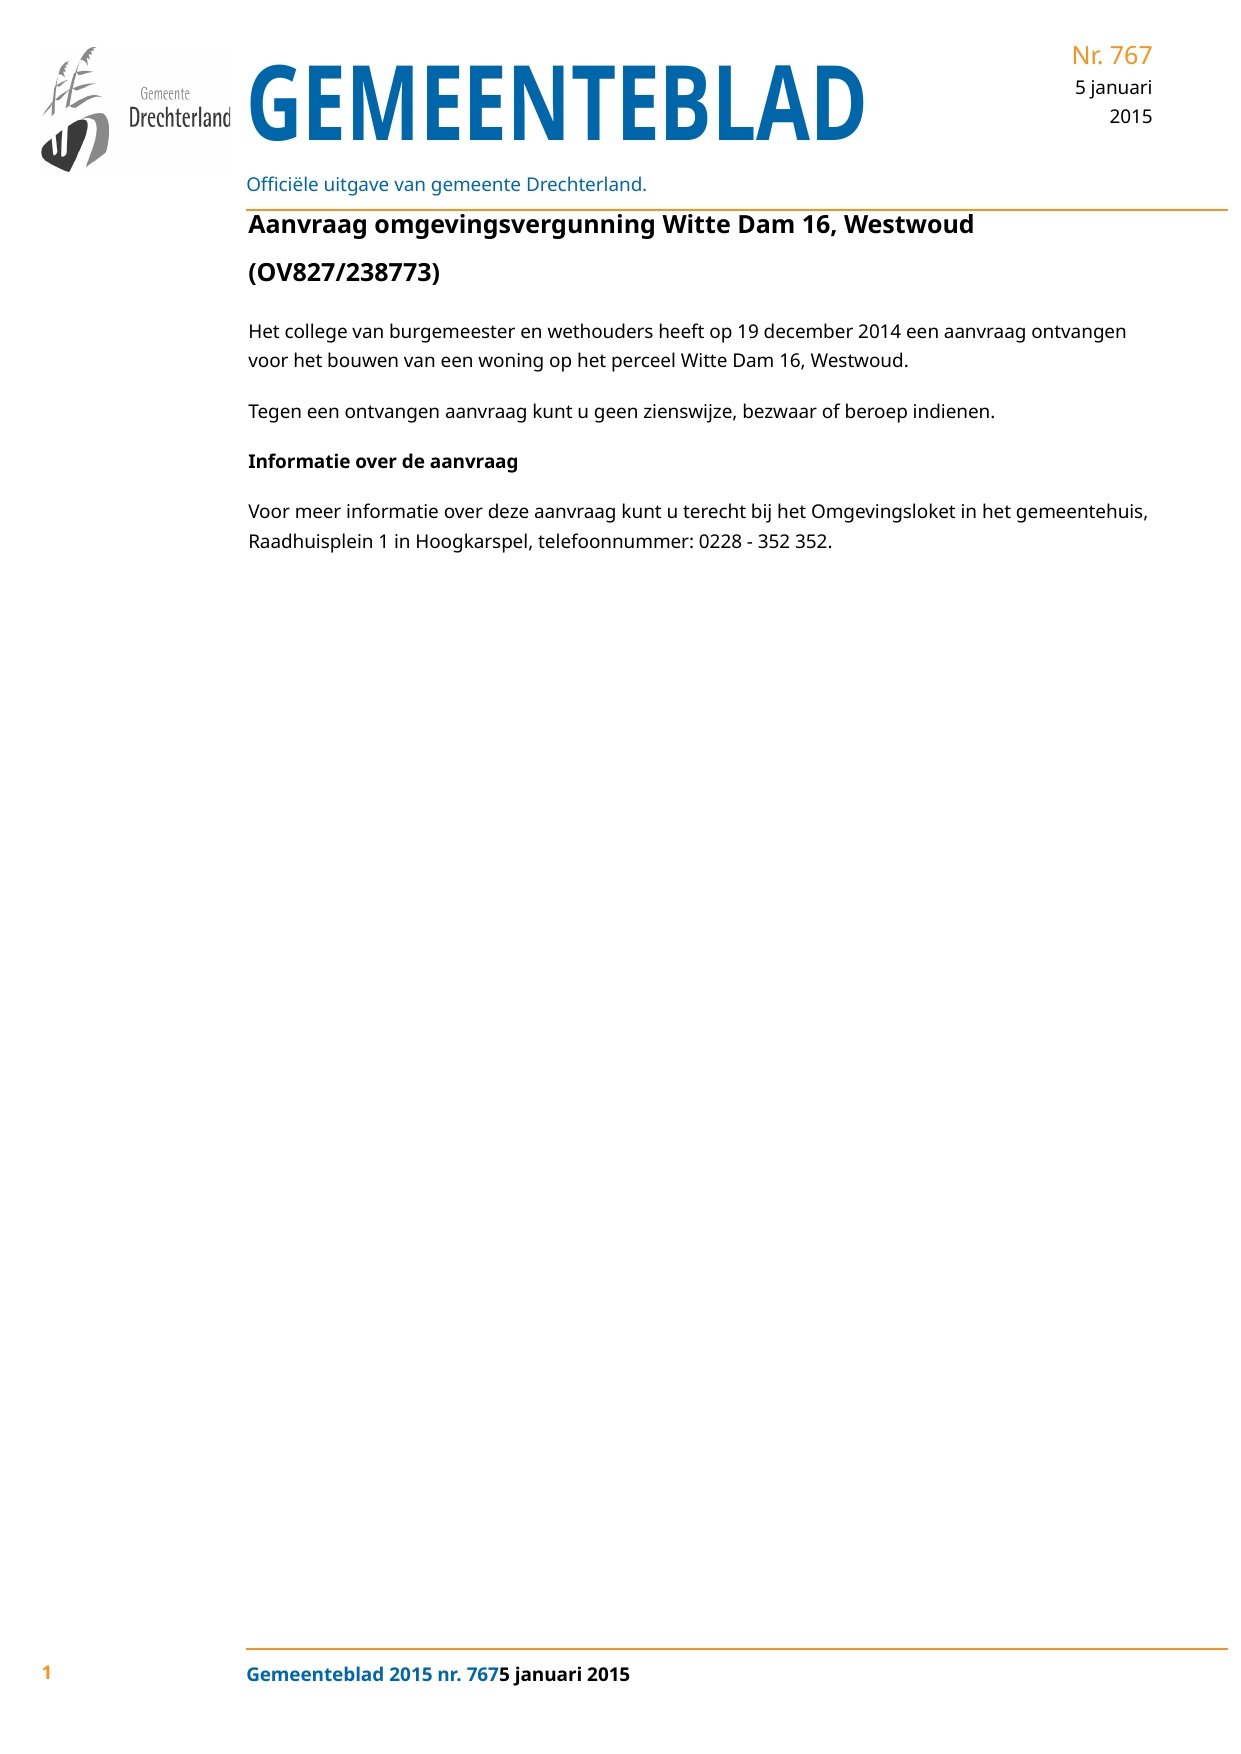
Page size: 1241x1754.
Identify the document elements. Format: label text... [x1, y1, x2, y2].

text Informatie over de aanvraag [248, 448, 1152, 474]
text Het college van burgemeester en wethouders heeft op 19 december 2014 een aanvraag ontvangen voor het bouwen van een woning op het perceel Witte Dam 16, Westwoud. [248, 318, 1152, 373]
text Aanvraag omgevingsvergunning Witte Dam 16, Westwoud (OV827/238773) [248, 211, 1152, 288]
text Voor meer informatie over deze aanvraag kunt u terecht bij het Omgevingsloket in het gemeentehuis, Raadhuisplein 1 in Hoogkarspel, telefoonnummer: 0228 - 352 352. [248, 499, 1152, 554]
picture [41, 47, 231, 172]
text Tegen een ontvangen aanvraag kunt u geen zienswijze, bezwaar of beroep indienen. [248, 398, 1152, 424]
